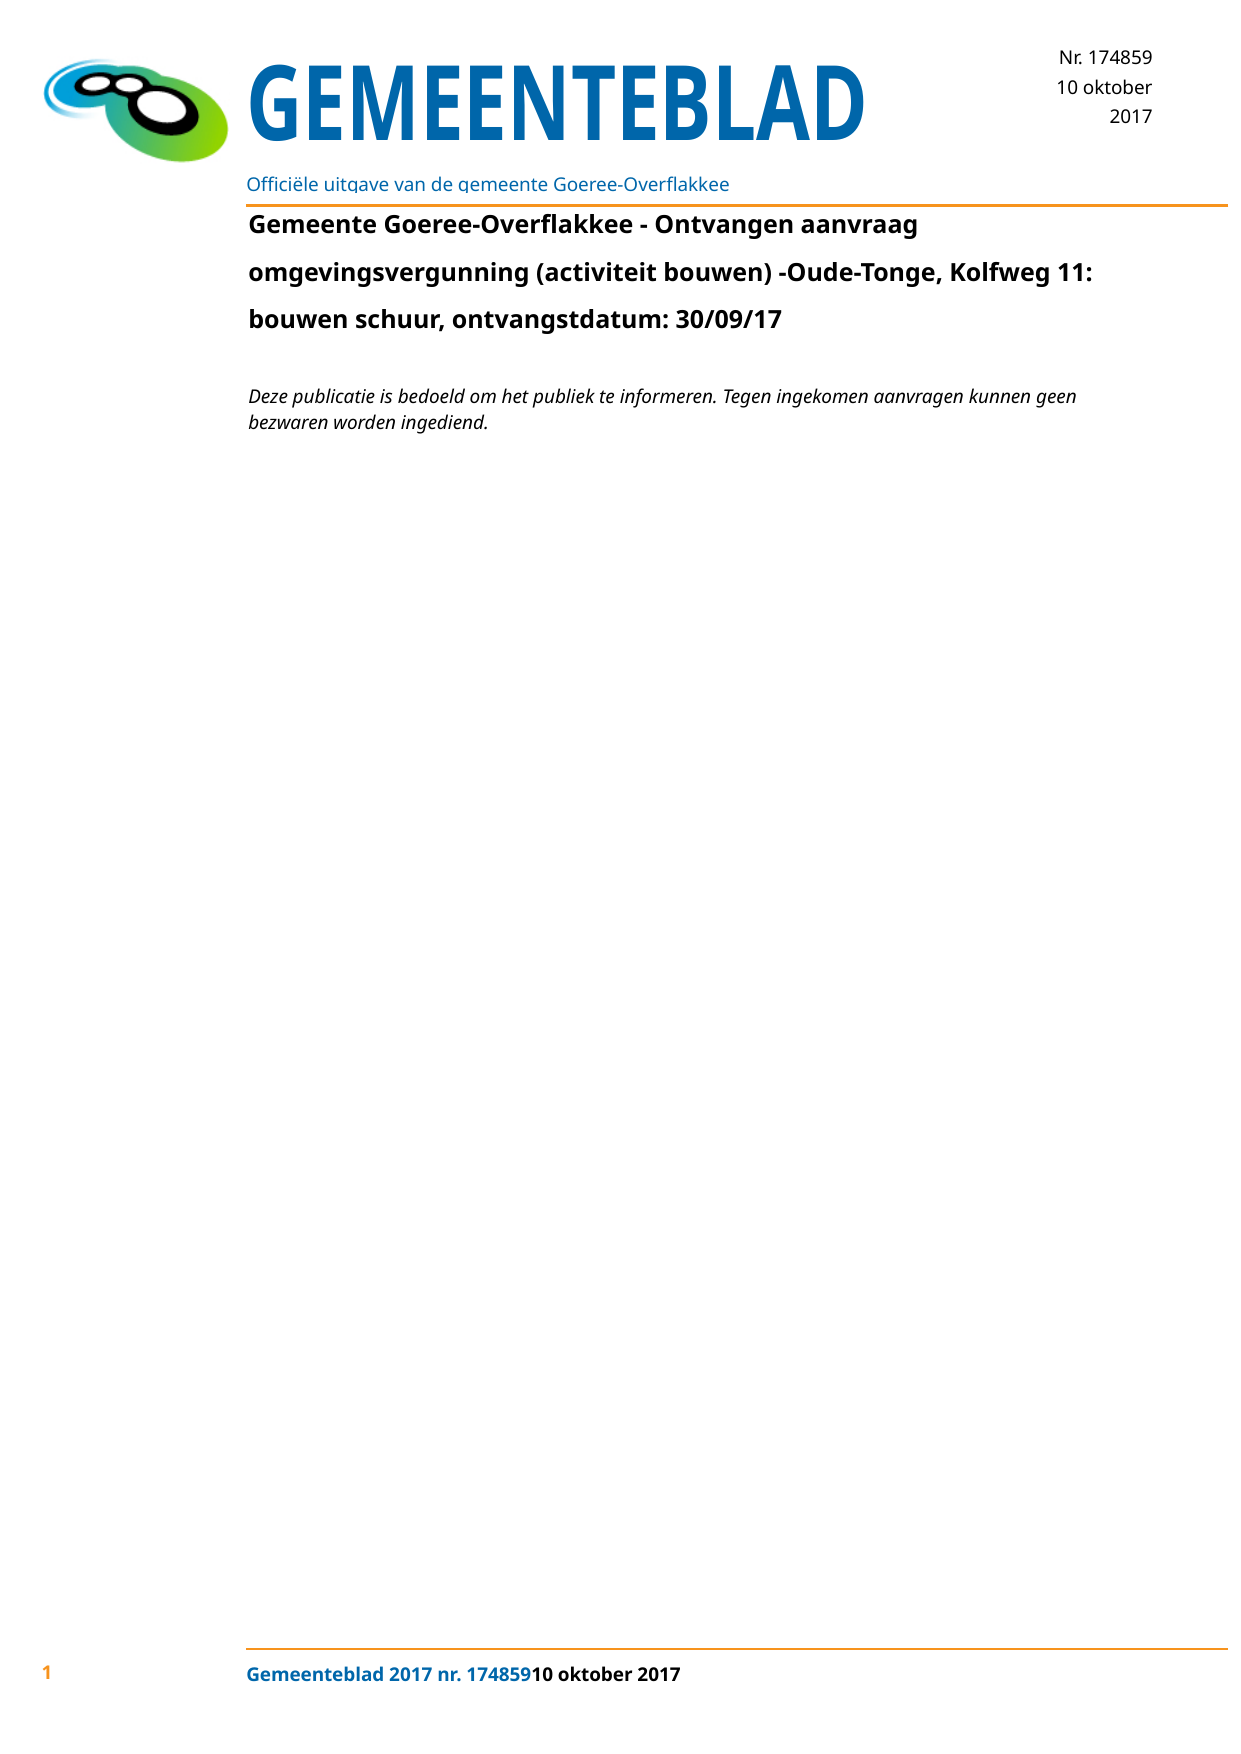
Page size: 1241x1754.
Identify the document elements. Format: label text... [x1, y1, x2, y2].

text Deze publicatie is bedoeld om het publiek te informeren. Tegen ingekomen aanvragen kunnen geen bezwaren worden ingediend. [248, 384, 1152, 435]
picture [41, 47, 231, 172]
text Gemeente Goeree-Overflakkee - Ontvangen aanvraag omgevingsvergunning (activiteit bouwen) -Oude-Tonge, Kolfweg 11: bouwen schuur, ontvangstdatum: 30/09/17 [248, 207, 1152, 336]
